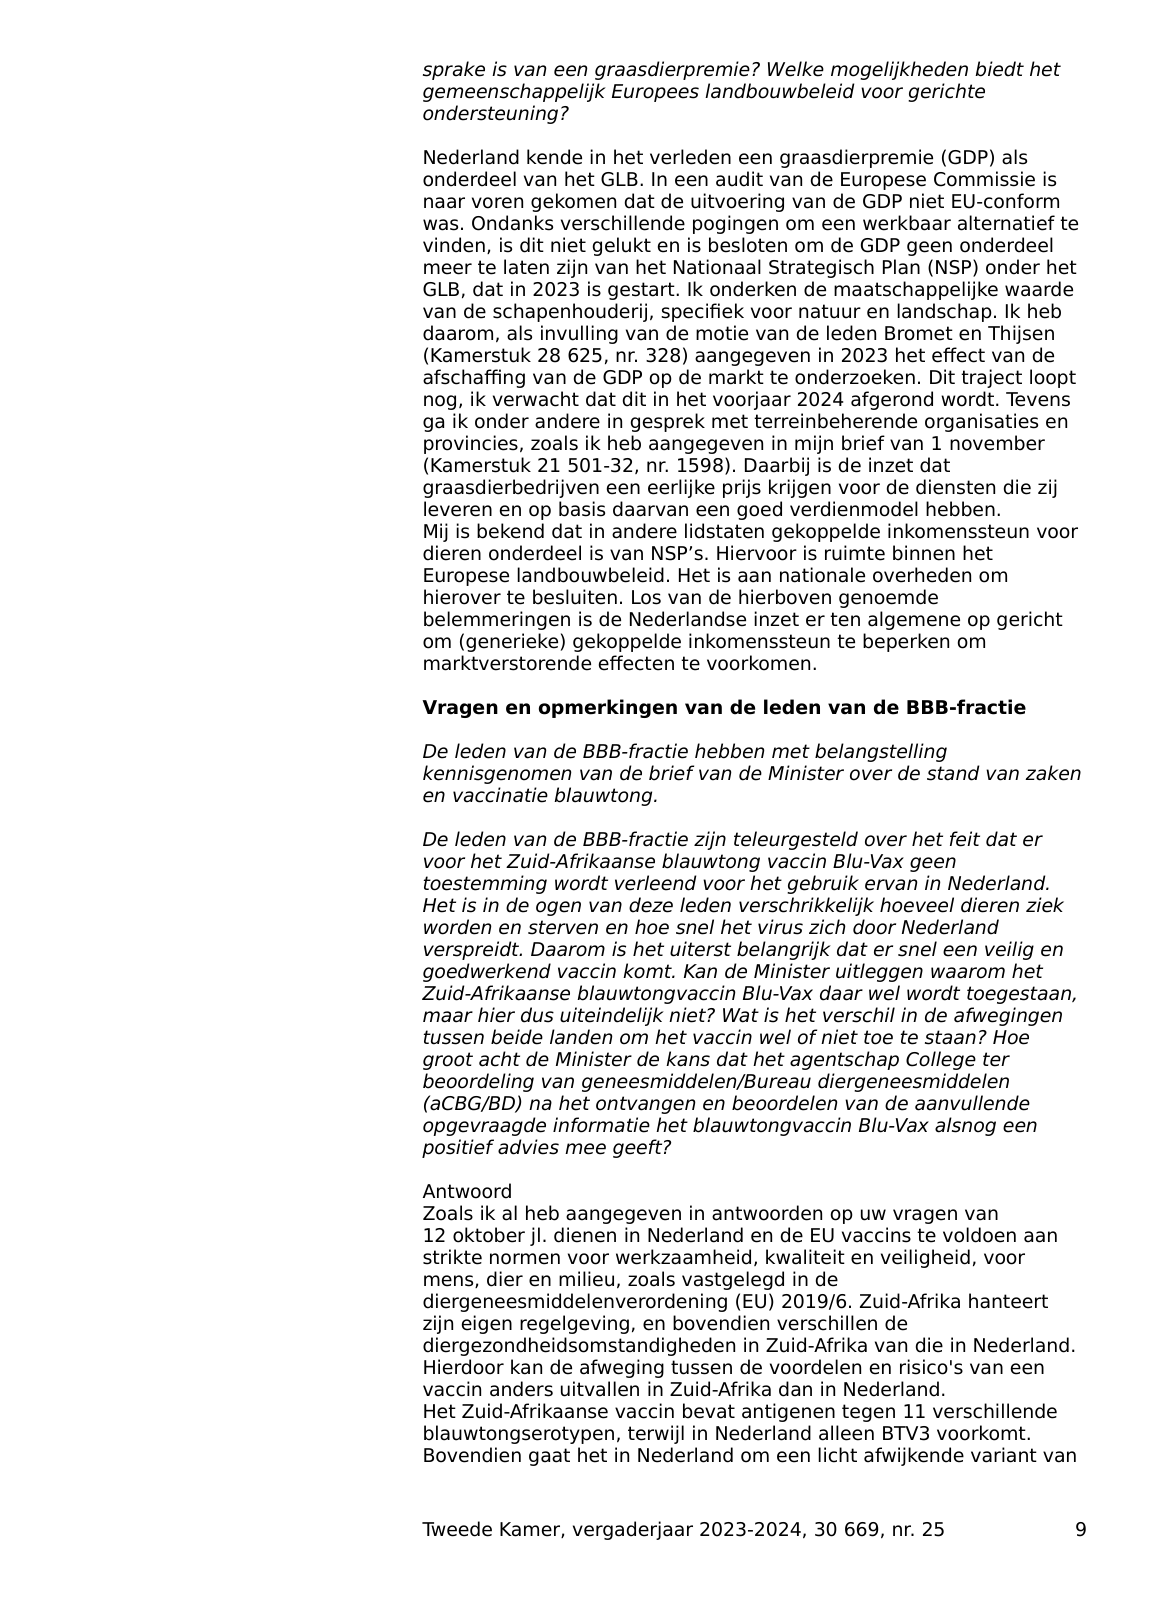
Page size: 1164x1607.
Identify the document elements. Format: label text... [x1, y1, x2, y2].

text Zoals ik al heb aangegeven in antwoorden op uw vragen van 12 oktober jl. dienen in Nederland en de EU vaccins te voldoen aan strikte normen voor werkzaamheid, kwaliteit en veiligheid, voor mens, dier en milieu, zoals vastgelegd in de diergeneesmiddelenverordening (EU) 2019/6. Zuid-Afrika hanteert zijn eigen regelgeving, en bovendien verschillen de diergezondheidsomstandigheden in Zuid-Afrika van die in Nederland. Hierdoor kan de afweging tussen de voordelen en risico's van een vaccin anders uitvallen in Zuid-Afrika dan in Nederland. [422, 1203, 1087, 1401]
text De leden van de BBB-fractie zijn teleurgesteld over het feit dat er voor het Zuid-Afrikaanse blauwtong vaccin Blu-Vax geen toestemming wordt verleend voor het gebruik ervan in Nederland. Het is in de ogen van deze leden verschrikkelijk hoeveel dieren ziek worden en sterven en hoe snel het virus zich door Nederland verspreidt. Daarom is het uiterst belangrijk dat er snel een veilig en goedwerkend vaccin komt. Kan de Minister uitleggen waarom het Zuid-Afrikaanse blauwtongvaccin Blu-Vax daar wel wordt toegestaan, maar hier dus uiteindelijk niet? Wat is het verschil in de afwegingen tussen beide landen om het vaccin wel of niet toe te staan? Hoe groot acht de Minister de kans dat het agentschap College ter beoordeling van geneesmiddelen/Bureau diergeneesmiddelen (aCBG/BD) na het ontvangen en beoordelen van de aanvullende opgevraagde informatie het blauwtongvaccin Blu-Vax alsnog een positief advies mee geeft? [422, 829, 1087, 1159]
text De leden van de BBB-fractie hebben met belangstelling kennisgenomen van de brief van de Minister over de stand van zaken en vaccinatie blauwtong. [422, 741, 1087, 807]
subtitle Vragen en opmerkingen van de leden van de BBB-fractie [422, 697, 1087, 719]
text Antwoord [422, 1181, 1087, 1203]
text Nederland kende in het verleden een graasdierpremie (GDP) als onderdeel van het GLB. In een audit van de Europese Commissie is naar voren gekomen dat de uitvoering van de GDP niet EU-conform was. Ondanks verschillende pogingen om een werkbaar alternatief te vinden, is dit niet gelukt en is besloten om de GDP geen onderdeel meer te laten zijn van het Nationaal Strategisch Plan (NSP) onder het GLB, dat in 2023 is gestart. Ik onderken de maatschappelijke waarde van de schapenhouderij, specifiek voor natuur en landschap. Ik heb daarom, als invulling van de motie van de leden Bromet en Thijsen (Kamerstuk 28 625, nr. 328) aangegeven in 2023 het effect van de afschaffing van de GDP op de markt te onderzoeken. Dit traject loopt nog, ik verwacht dat dit in het voorjaar 2024 afgerond wordt. Tevens ga ik onder andere in gesprek met terreinbeherende organisaties en provincies, zoals ik heb aangegeven in mijn brief van 1 november (Kamerstuk 21 501-32, nr. 1598). Daarbij is de inzet dat graasdierbedrijven een eerlijke prijs krijgen voor de diensten die zij leveren en op basis daarvan een goed verdienmodel hebben. [422, 147, 1087, 521]
text Mij is bekend dat in andere lidstaten gekoppelde inkomenssteun voor dieren onderdeel is van NSP’s. Hiervoor is ruimte binnen het Europese landbouwbeleid. Het is aan nationale overheden om hierover te besluiten. Los van de hierboven genoemde belemmeringen is de Nederlandse inzet er ten algemene op gericht om (generieke) gekoppelde inkomenssteun te beperken om marktverstorende effecten te voorkomen. [422, 521, 1087, 675]
text Het Zuid-Afrikaanse vaccin bevat antigenen tegen 11 verschillende blauwtongserotypen, terwijl in Nederland alleen BTV3 voorkomt. Bovendien gaat het in Nederland om een licht afwijkende variant van [422, 1401, 1087, 1467]
text sprake is van een graasdierpremie? Welke mogelijkheden biedt het gemeenschappelijk Europees landbouwbeleid voor gerichte ondersteuning? [422, 59, 1087, 125]
